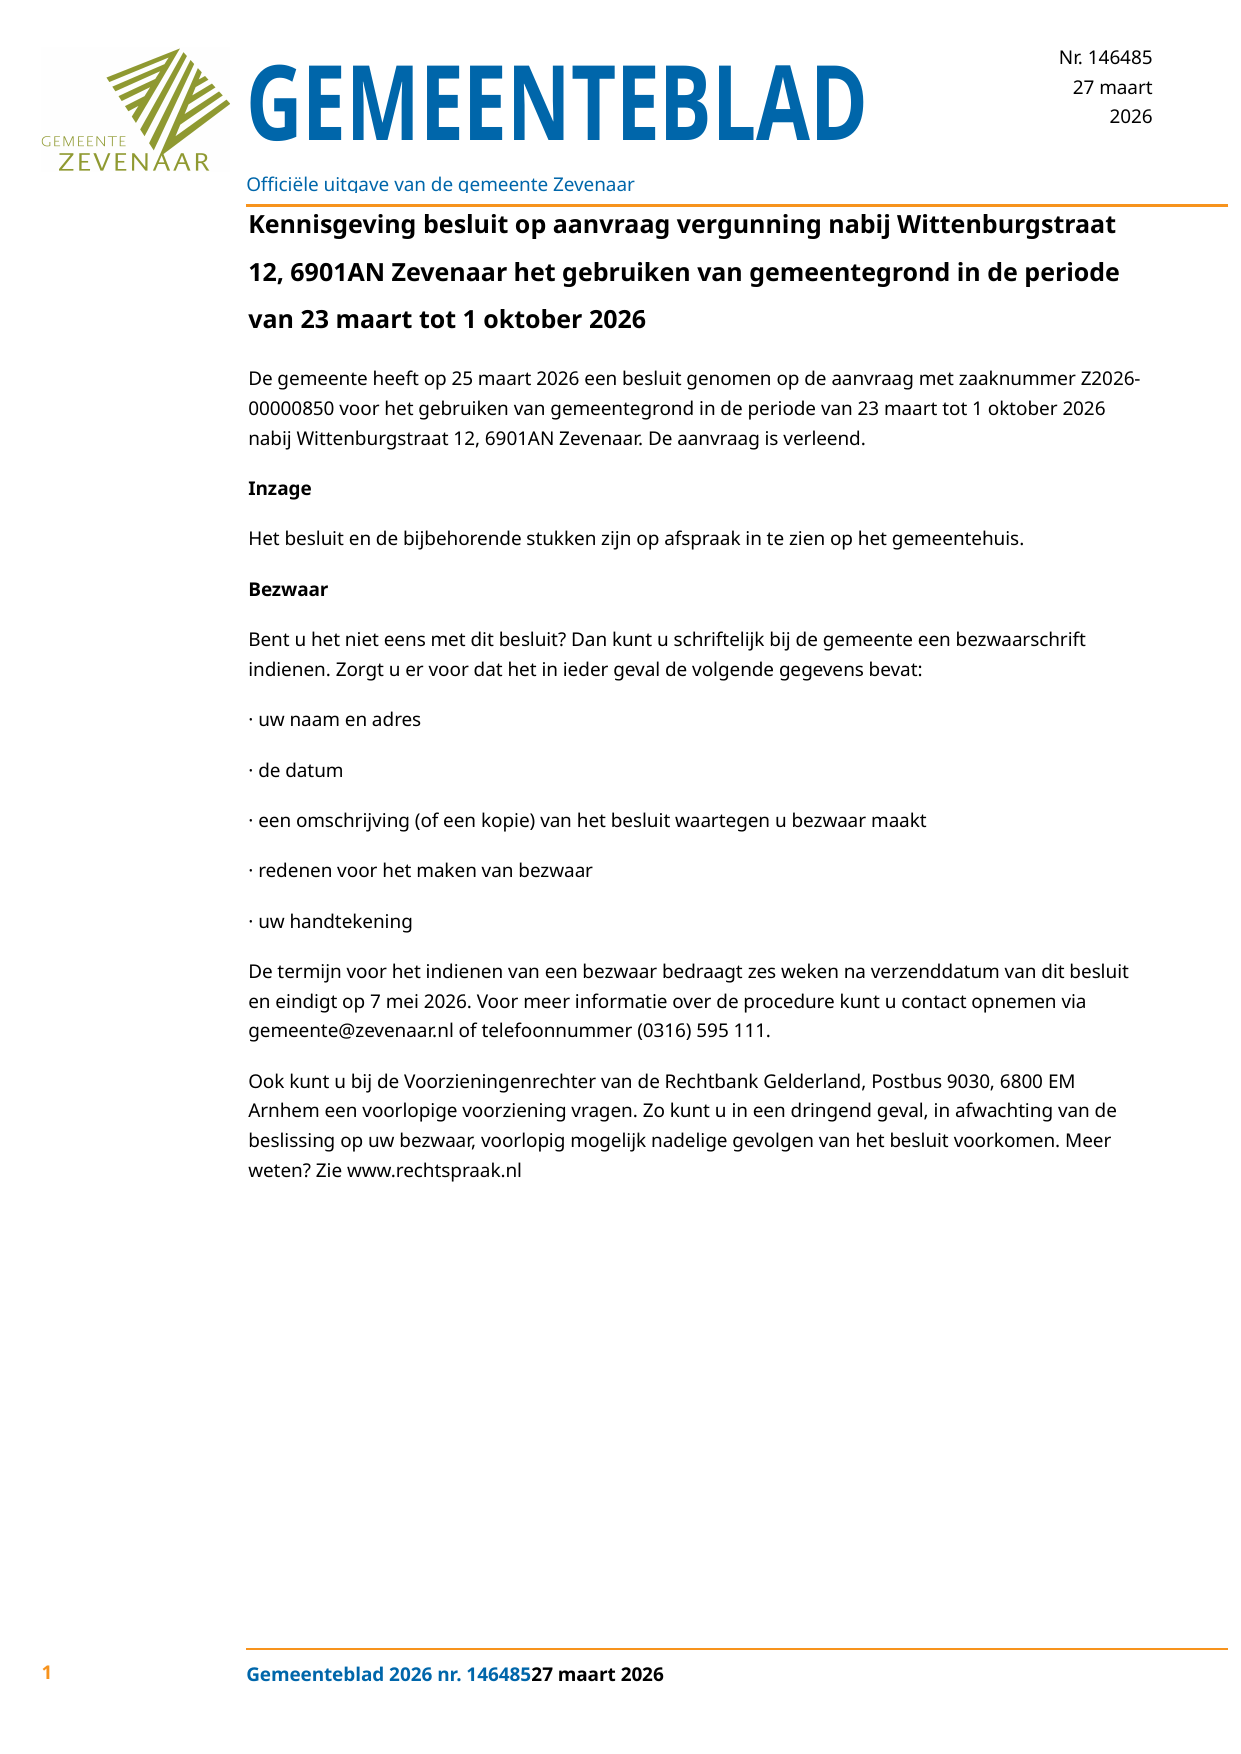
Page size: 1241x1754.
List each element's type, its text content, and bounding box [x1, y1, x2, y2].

text De gemeente heeft op 25 maart 2026 een besluit genomen op de aanvraag met zaaknummer Z2026-00000850 voor het gebruiken van gemeentegrond in de periode van 23 maart tot 1 oktober 2026 nabij Wittenburgstraat 12, 6901AN Zevenaar. De aanvraag is verleend. [248, 366, 1152, 450]
text De termijn voor het indienen van een bezwaar bedraagt zes weken na verzenddatum van dit besluit en eindigt op 7 mei 2026. Voor meer informatie over de procedure kunt u contact opnemen via gemeente@zevenaar.nl of telefoonnummer (0316) 595 111. [248, 958, 1152, 1043]
text Bezwaar [248, 576, 1152, 602]
text Het besluit en de bijbehorende stukken zijn op afspraak in te zien op het gemeentehuis. [248, 526, 1152, 551]
text Ook kunt u bij de Voorzieningenrechter van de Rechtbank Gelderland, Postbus 9030, 6800 EM Arnhem een voorlopige voorziening vragen. Zo kunt u in een dringend geval, in afwachting van de beslissing op uw bezwaar, voorlopig mogelijk nadelige gevolgen van het besluit voorkomen. Meer weten? Zie www.rechtspraak.nl [248, 1068, 1152, 1182]
text · uw handtekening [248, 908, 1152, 934]
text Bent u het niet eens met dit besluit? Dan kunt u schriftelijk bij de gemeente een bezwaarschrift indienen. Zorgt u er voor dat het in ieder geval de volgende gegevens bevat: [248, 626, 1152, 682]
text · redenen voor het maken van bezwaar [248, 858, 1152, 883]
text · de datum [248, 757, 1152, 782]
text Kennisgeving besluit op aanvraag vergunning nabij Wittenburgstraat 12, 6901AN Zevenaar het gebruiken van gemeentegrond in de periode van 23 maart tot 1 oktober 2026 [248, 207, 1152, 336]
text · uw naam en adres [248, 706, 1152, 732]
picture [41, 47, 231, 172]
text Inzage [248, 475, 1152, 501]
text · een omschrijving (of een kopie) van het besluit waartegen u bezwaar maakt [248, 807, 1152, 833]
